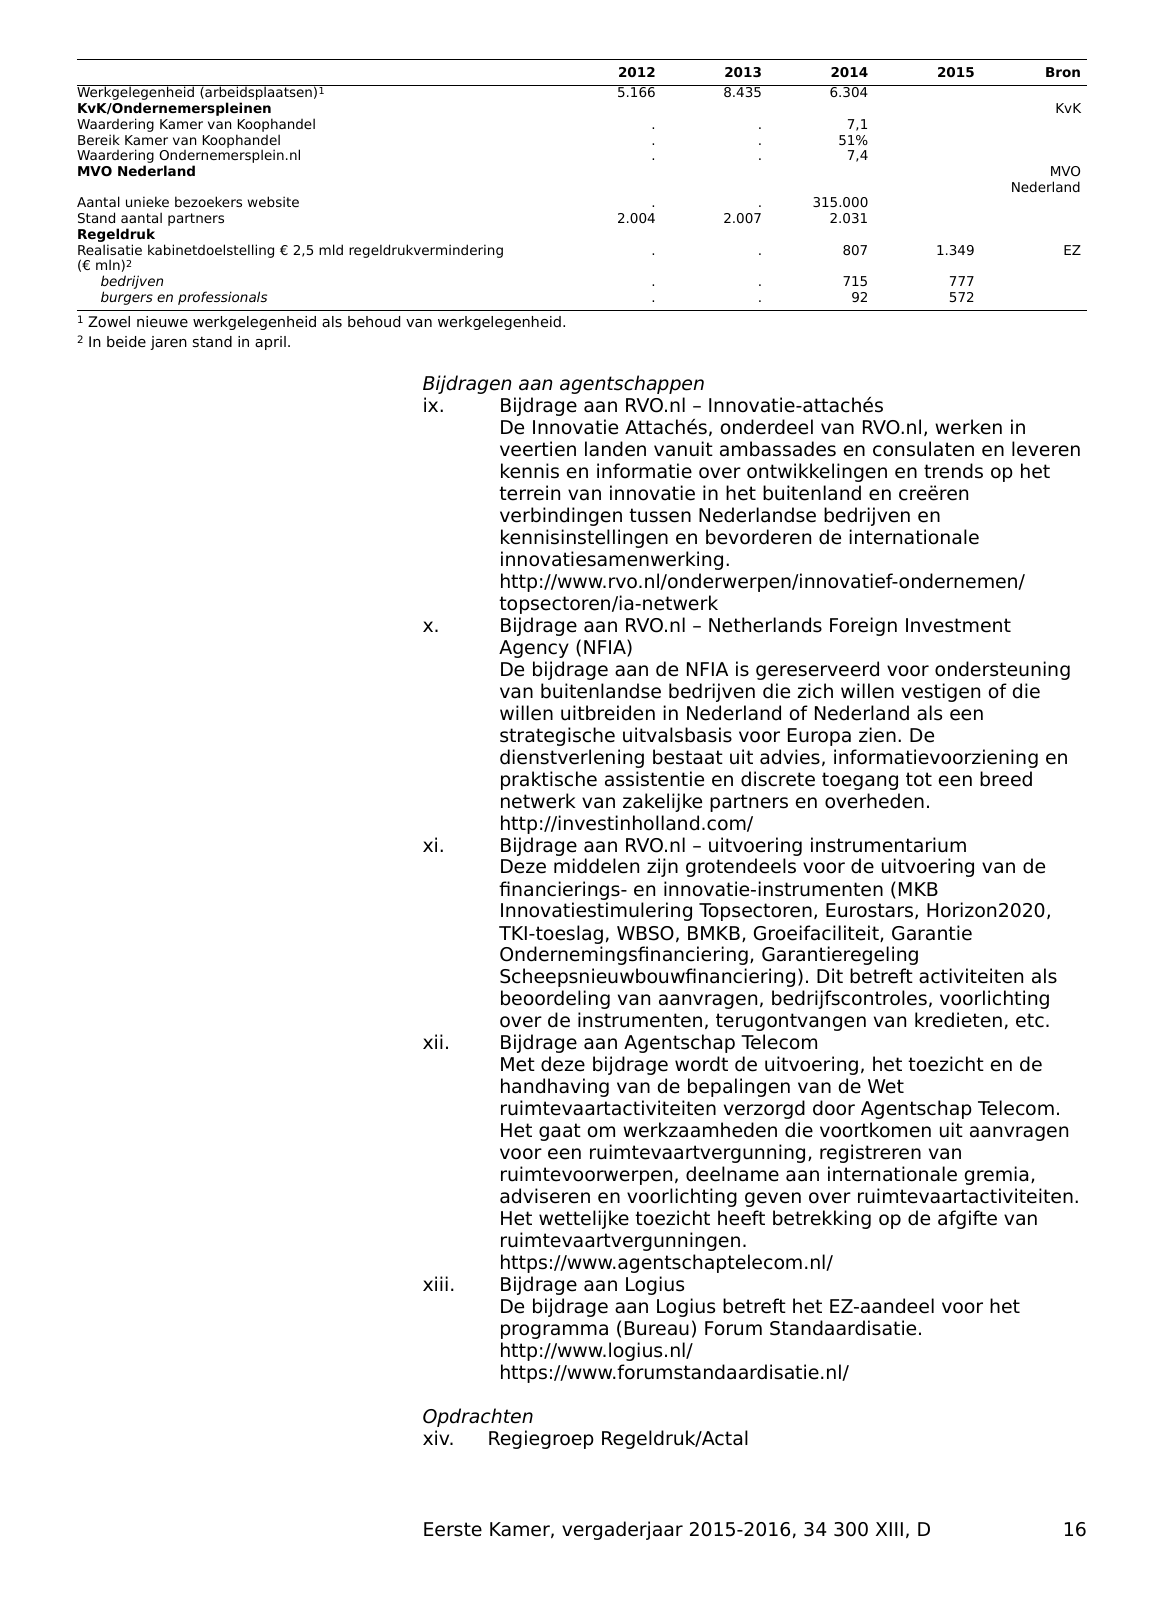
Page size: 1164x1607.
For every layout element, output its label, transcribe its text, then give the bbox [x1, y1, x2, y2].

text http://www.rvo.nl/onderwerpen/innovatief-ondernemen/topsectoren/ia-netwerk [499, 571, 1087, 615]
text x. Bijdrage aan RVO.nl – Netherlands Foreign Investment Agency (NFIA) [422, 615, 1087, 659]
text De bijdrage aan de NFIA is gereserveerd voor ondersteuning van buitenlandse bedrijven die zich willen vestigen of die willen uitbreiden in Nederland of Nederland als een strategische uitvalsbasis voor Europa zien. De dienstverlening bestaat uit advies, informatievoorziening en praktische assistentie en discrete toegang tot een breed netwerk van zakelijke partners en overheden. [499, 659, 1087, 812]
table_cell [661, 101, 768, 117]
table_cell [874, 133, 980, 148]
table_cell 2.007 [661, 211, 768, 227]
table_header Bron [980, 60, 1087, 85]
table_cell . [661, 117, 768, 132]
table_cell 807 [768, 243, 874, 274]
table_cell 51% [768, 133, 874, 148]
table_cell [77, 290, 94, 310]
table_cell [980, 133, 1087, 148]
table_cell [768, 101, 874, 117]
table_cell 2.004 [555, 211, 661, 227]
table_cell [980, 211, 1087, 227]
text xiv. Regiegroep Regeldruk/Actal [422, 1428, 1087, 1450]
table_cell 777 [874, 274, 980, 290]
table_cell . [661, 290, 768, 310]
text Deze middelen zijn grotendeels voor de uitvoering van de financierings- en innovatie-instrumenten (MKB Innovatiestimulering Topsectoren, Eurostars, Horizon2020, TKI-toeslag, WBSO, BMKB, Groeifaciliteit, Garantie Ondernemingsfinanciering, Garantieregeling Scheepsnieuwbouwfinanciering). Dit betreft activiteiten als beoordeling van aanvragen, bedrijfscontroles, voorlichting over de instrumenten, terugontvangen van kredieten, etc. [499, 856, 1087, 1032]
table_cell [768, 164, 874, 195]
table_cell [980, 274, 1087, 290]
table_cell [555, 227, 661, 242]
table_cell [874, 117, 980, 132]
text De bijdrage aan Logius betreft het EZ-aandeel voor het programma (Bureau) Forum Standaardisatie. [499, 1296, 1087, 1340]
subtitle Opdrachten [422, 1406, 1087, 1428]
table_header 2012 [555, 60, 661, 85]
text xi. Bijdrage aan RVO.nl – uitvoering instrumentarium [422, 834, 1087, 856]
table_cell 572 [874, 290, 980, 310]
text http://investinholland.com/ [499, 812, 1087, 834]
table_cell [980, 195, 1087, 211]
table_header 2014 [768, 60, 874, 85]
text xiii. Bijdrage aan Logius [422, 1274, 1087, 1296]
table_cell . [555, 148, 661, 164]
table_cell [768, 227, 874, 242]
table_cell [980, 117, 1087, 132]
table_cell . [555, 133, 661, 148]
text https://www.agentschaptelecom.nl/ [499, 1252, 1087, 1274]
table_cell [77, 274, 94, 290]
subtitle Bijdragen aan agentschappen [422, 373, 1087, 395]
table_cell [874, 86, 980, 101]
table_cell . [555, 195, 661, 211]
table_cell 315.000 [768, 195, 874, 211]
table_cell Aantal unieke bezoekers website [77, 195, 555, 211]
text De Innovatie Attachés, onderdeel van RVO.nl, werken in veertien landen vanuit ambassades en consulaten en leveren kennis en informatie over ontwikkelingen en trends op het terrein van innovatie in het buitenland en creëren verbindingen tussen Nederlandse bedrijven en kennisinstellingen en bevorderen de internationale innovatiesamenwerking. [499, 417, 1087, 571]
table_cell [980, 290, 1087, 310]
table_cell . [661, 274, 768, 290]
text https://www.forumstandaardisatie.nl/ [499, 1362, 1087, 1384]
table_cell KvK [980, 101, 1087, 117]
table_cell Stand aantal partners [77, 211, 555, 227]
table_cell [874, 227, 980, 242]
text Met deze bijdrage wordt de uitvoering, het toezicht en de handhaving van de bepalingen van de Wet ruimtevaartactiviteiten verzorgd door Agentschap Telecom. Het gaat om werkzaamheden die voortkomen uit aanvragen voor een ruimtevaartvergunning, registreren van ruimtevoorwerpen, deelname aan internationale gremia, adviseren en voorlichting geven over ruimtevaartactiviteiten. Het wettelijke toezicht heeft betrekking op de afgifte van ruimtevaartvergunningen. [499, 1054, 1087, 1252]
table_cell 2.031 [768, 211, 874, 227]
table_cell burgers en professionals [94, 290, 555, 310]
table_cell [874, 101, 980, 117]
table_header 2013 [661, 60, 768, 85]
table_cell [874, 164, 980, 195]
table_cell 8.435 [661, 86, 768, 101]
table_cell Realisatie kabinetdoelstelling € 2,5 mld regeldrukvermindering (€ mln)2 [77, 243, 555, 274]
table_cell Bereik Kamer van Koophandel [77, 133, 555, 148]
table_cell 7,1 [768, 117, 874, 132]
table_cell KvK/Ondernemerspleinen [77, 101, 555, 117]
table_cell EZ [980, 243, 1087, 274]
table_cell Waardering Kamer van Koophandel [77, 117, 555, 132]
table_header [77, 60, 94, 85]
table_cell [874, 211, 980, 227]
table_cell Waardering Ondernemersplein.nl [77, 148, 555, 164]
table_cell . [555, 117, 661, 132]
table_cell MVO Nederland [77, 164, 555, 195]
table_cell . [661, 148, 768, 164]
table_cell . [555, 243, 661, 274]
table_cell MVO Nederland [980, 164, 1087, 195]
table_cell 6.304 [768, 86, 874, 101]
table_header [94, 60, 555, 85]
table_cell 1 Zowel nieuwe werkgelegenheid als behoud van werkgelegenheid. 2 In beide jaren stand in april. [77, 311, 1087, 351]
table_cell [874, 195, 980, 211]
table_cell 1.349 [874, 243, 980, 274]
text xii. Bijdrage aan Agentschap Telecom [422, 1032, 1087, 1054]
table_cell [980, 148, 1087, 164]
table_cell . [555, 274, 661, 290]
table_cell 92 [768, 290, 874, 310]
table_cell 715 [768, 274, 874, 290]
table_cell . [555, 290, 661, 310]
text ix. Bijdrage aan RVO.nl – Innovatie-attachés [422, 395, 1087, 417]
table_cell [980, 227, 1087, 242]
table_cell Regeldruk [77, 227, 555, 242]
table_cell [555, 164, 661, 195]
table_cell 5.166 [555, 86, 661, 101]
table_cell [874, 148, 980, 164]
table_cell [555, 101, 661, 117]
table_cell . [661, 195, 768, 211]
table_cell [661, 227, 768, 242]
table_cell 7,4 [768, 148, 874, 164]
table_cell . [661, 133, 768, 148]
table_cell [980, 86, 1087, 101]
table_header 2015 [874, 60, 980, 85]
table_cell bedrijven [94, 274, 555, 290]
table_cell [661, 164, 768, 195]
table_cell . [661, 243, 768, 274]
table_cell Werkgelegenheid (arbeidsplaatsen)1 [77, 86, 555, 101]
text http://www.logius.nl/ [499, 1340, 1087, 1362]
